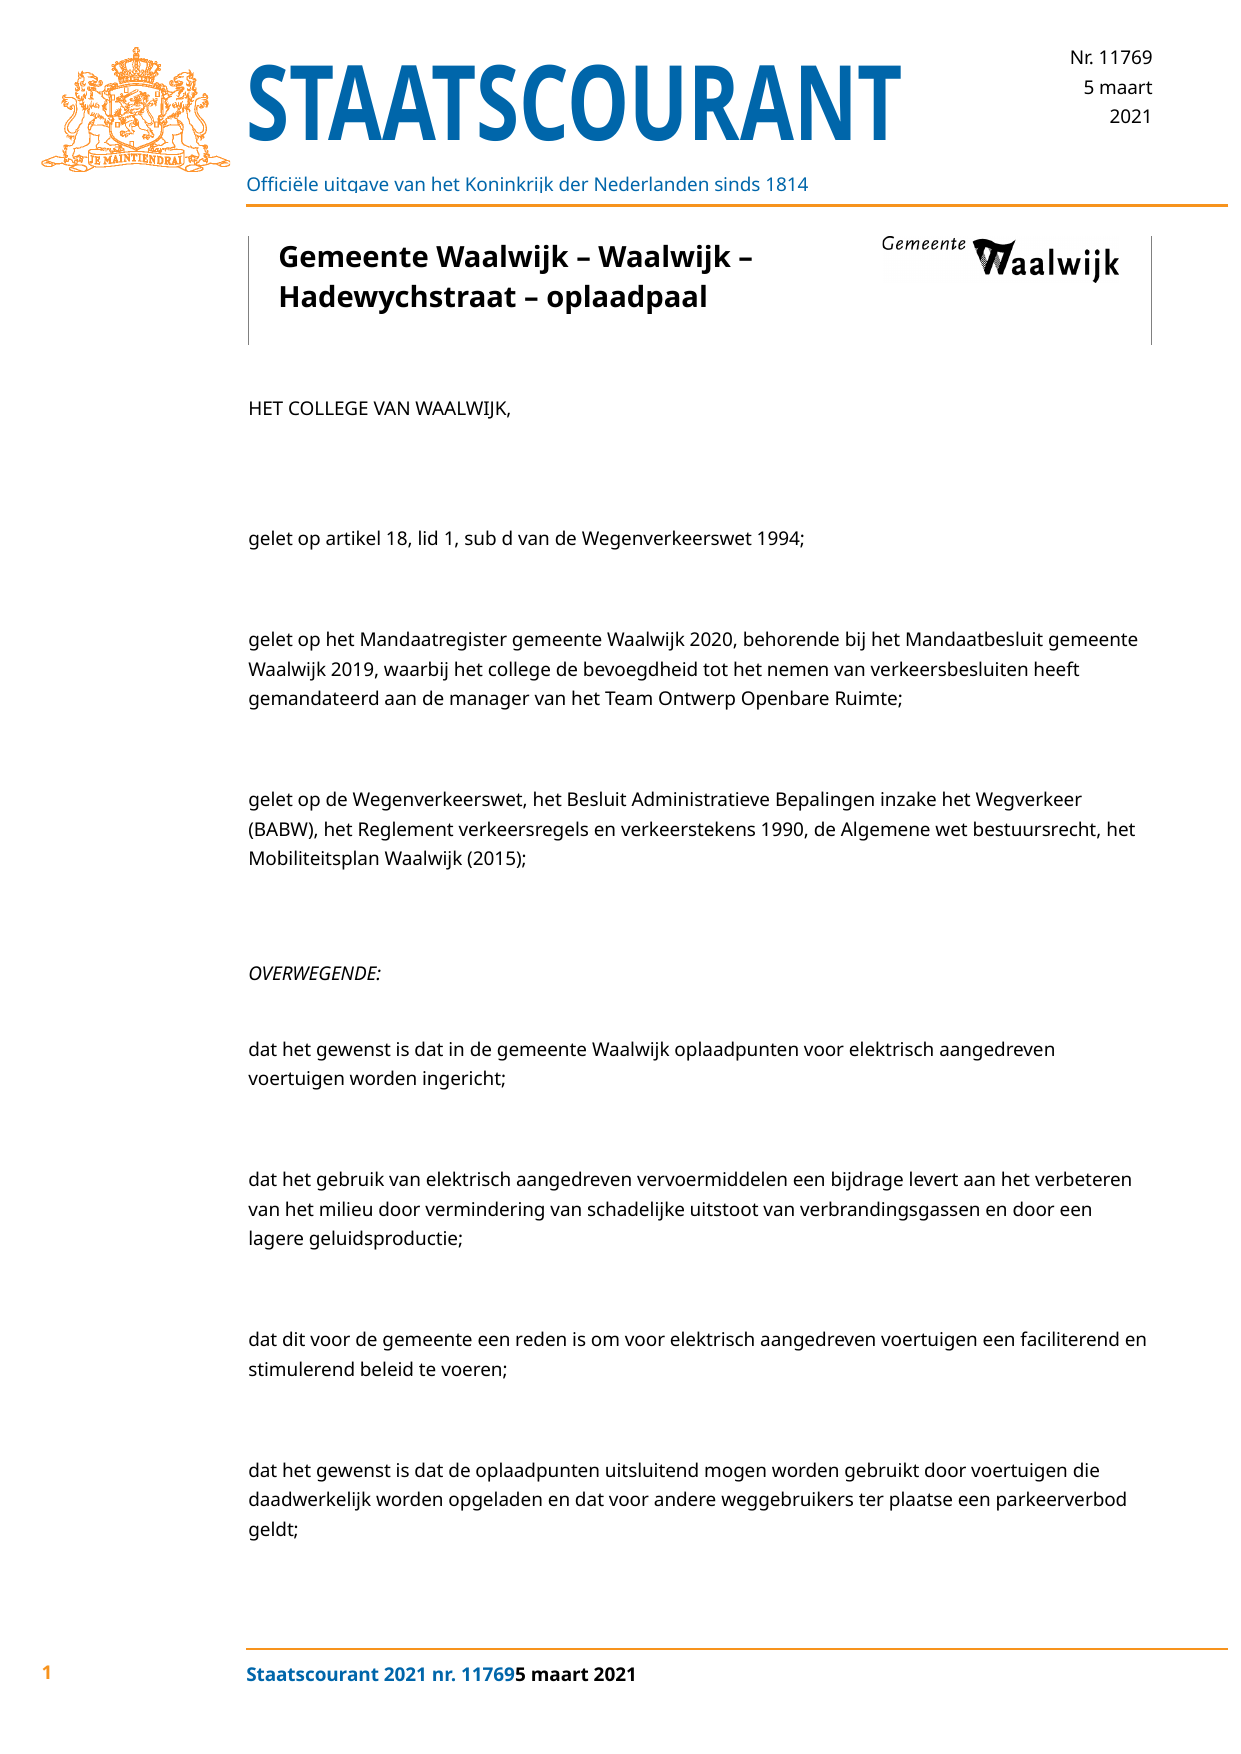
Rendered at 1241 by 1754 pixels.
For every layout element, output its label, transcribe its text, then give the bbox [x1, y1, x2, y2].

picture [41, 47, 231, 172]
table_header [850, 236, 1151, 345]
text gelet op artikel 18, lid 1, sub d van de Wegenverkeerswet 1994; [248, 525, 1152, 551]
picture [882, 236, 1119, 283]
text HET COLLEGE VAN WAALWIJK, [248, 395, 1152, 421]
text dat het gebruik van elektrisch aangedreven vervoermiddelen een bijdrage levert aan het verbeteren van het milieu door vermindering van schadelijke uitstoot van verbrandingsgassen en door een lagere geluidsproductie; [248, 1166, 1152, 1251]
table_header Gemeente Waalwijk – Waalwijk – Hadewychstraat – oplaadpaal [249, 236, 850, 345]
text dat het gewenst is dat in de gemeente Waalwijk oplaadpunten voor elektrisch aangedreven voertuigen worden ingericht; [248, 1036, 1152, 1091]
text gelet op de Wegenverkeerswet, het Besluit Administratieve Bepalingen inzake het Wegverkeer (BABW), het Reglement verkeersregels en verkeerstekens 1990, de Algemene wet bestuursrecht, het Mobiliteitsplan Waalwijk (2015); [248, 786, 1152, 871]
text dat het gewenst is dat de oplaadpunten uitsluitend mogen worden gebruikt door voertuigen die daadwerkelijk worden opgeladen en dat voor andere weggebruikers ter plaatse een parkeerverbod geldt; [248, 1457, 1152, 1542]
text dat dit voor de gemeente een reden is om voor elektrisch aangedreven voertuigen een faciliterend en stimulerend beleid te voeren; [248, 1326, 1152, 1382]
text OVERWEGENDE: [248, 960, 1152, 986]
text gelet op het Mandaatregister gemeente Waalwijk 2020, behorende bij het Mandaatbesluit gemeente Waalwijk 2019, waarbij het college de bevoegdheid tot het nemen van verkeersbesluiten heeft gemandateerd aan de manager van het Team Ontwerp Openbare Ruimte; [248, 626, 1152, 711]
